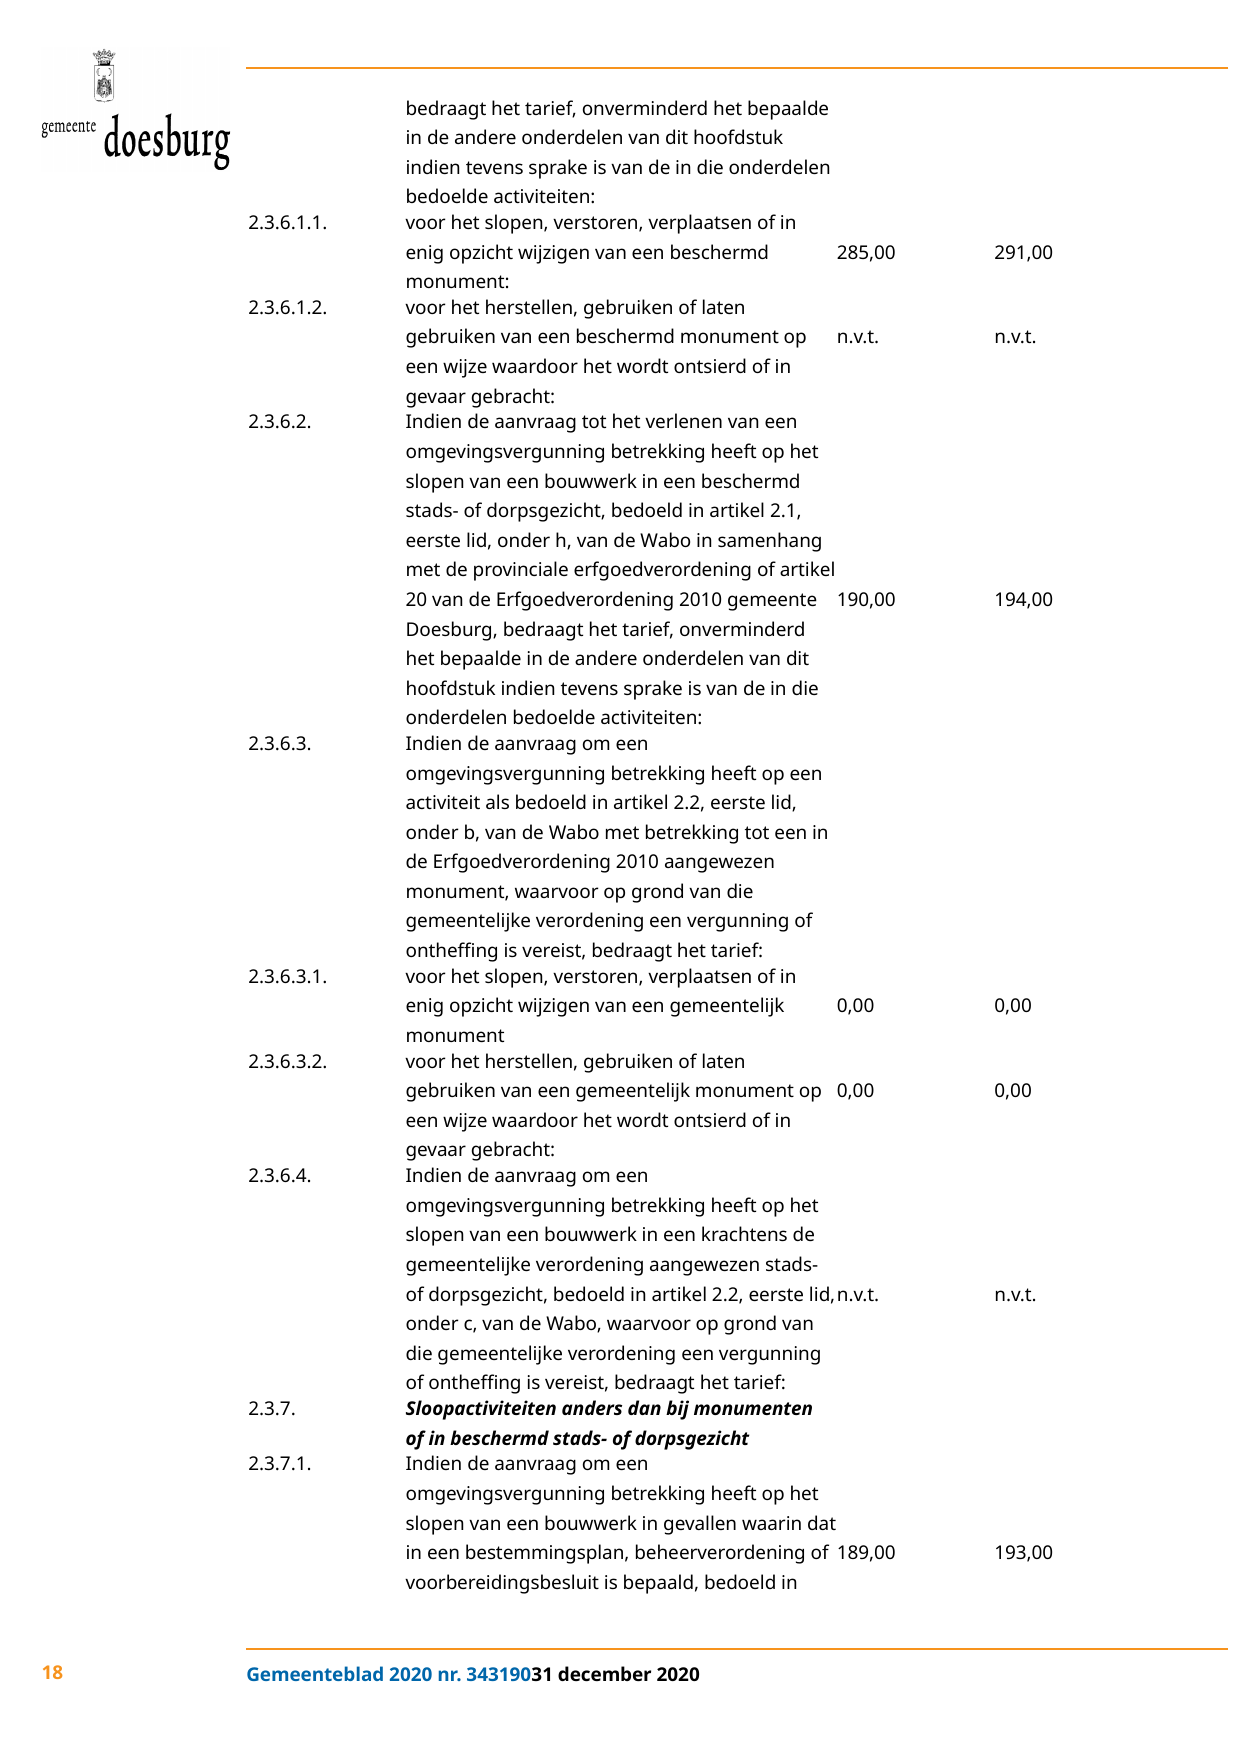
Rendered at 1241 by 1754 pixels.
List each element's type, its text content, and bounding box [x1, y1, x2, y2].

table_cell 190,00 [837, 409, 994, 730]
table_cell 189,00 [837, 1451, 994, 1594]
table_cell 2.3.6.4. [248, 1163, 405, 1395]
table_cell 194,00 [994, 409, 1152, 730]
table_cell 0,00 [994, 1048, 1152, 1162]
table_cell 2.3.6.2. [248, 409, 405, 730]
table_cell [837, 1395, 994, 1451]
table_cell 0,00 [994, 963, 1152, 1048]
table_cell 193,00 [994, 1451, 1152, 1594]
table_cell [837, 95, 994, 209]
table_cell 0,00 [837, 963, 994, 1048]
table_cell [994, 730, 1152, 963]
table_cell [248, 95, 405, 209]
table_cell [994, 95, 1152, 209]
table_cell 2.3.7. [248, 1395, 405, 1451]
table_cell 2.3.7.1. [248, 1451, 405, 1594]
table_cell 2.3.6.3.2. [248, 1048, 405, 1162]
table_cell bedraagt het tarief, onverminderd het bepaalde in de andere onderdelen van dit hoofdstuk indien tevens sprake is van de in die onderdelen bedoelde activiteiten: [405, 95, 837, 209]
table_cell 2.3.6.3.1. [248, 963, 405, 1048]
picture [41, 47, 231, 172]
table_cell 285,00 [837, 209, 994, 294]
table_cell voor het herstellen, gebruiken of laten gebruiken van een beschermd monument op een wijze waardoor het wordt ontsierd of in gevaar gebracht: [405, 294, 837, 409]
table_cell [994, 1395, 1152, 1451]
table_cell voor het herstellen, gebruiken of laten gebruiken van een gemeentelijk monument op een wijze waardoor het wordt ontsierd of in gevaar gebracht: [405, 1048, 837, 1162]
table_cell n.v.t. [994, 1163, 1152, 1395]
table_cell Indien de aanvraag om een omgevingsvergunning betrekking heeft op het slopen van een bouwwerk in een krachtens de gemeentelijke verordening aangewezen stads- of dorpsgezicht, bedoeld in artikel 2.2, eerste lid, onder c, van de Wabo, waarvoor op grond van die gemeentelijke verordening een vergunning of ontheffing is vereist, bedraagt het tarief: [405, 1163, 837, 1395]
table_cell voor het slopen, verstoren, verplaatsen of in enig opzicht wijzigen van een beschermd monument: [405, 209, 837, 294]
table_cell 2.3.6.3. [248, 730, 405, 963]
table_cell 2.3.6.1.2. [248, 294, 405, 409]
table_cell voor het slopen, verstoren, verplaatsen of in enig opzicht wijzigen van een gemeentelijk monument [405, 963, 837, 1048]
table_cell n.v.t. [837, 1163, 994, 1395]
table_cell Indien de aanvraag om een omgevingsvergunning betrekking heeft op een activiteit als bedoeld in artikel 2.2, eerste lid, onder b, van de Wabo met betrekking tot een in de Erfgoedverordening 2010 aangewezen monument, waarvoor op grond van die gemeentelijke verordening een vergunning of ontheffing is vereist, bedraagt het tarief: [405, 730, 837, 963]
table_cell Indien de aanvraag om een omgevingsvergunning betrekking heeft op het slopen van een bouwwerk in gevallen waarin dat in een bestemmingsplan, beheerverordening of voorbereidingsbesluit is bepaald, bedoeld in [405, 1451, 837, 1594]
table_cell 2.3.6.1.1. [248, 209, 405, 294]
table_cell [837, 730, 994, 963]
table_cell Sloopactiviteiten anders dan bij monumenten of in beschermd stads- of dorpsgezicht [405, 1395, 837, 1451]
table_cell 291,00 [994, 209, 1152, 294]
table_cell 0,00 [837, 1048, 994, 1162]
table_cell n.v.t. [837, 294, 994, 409]
table_cell Indien de aanvraag tot het verlenen van een omgevingsvergunning betrekking heeft op het slopen van een bouwwerk in een beschermd stads- of dorpsgezicht, bedoeld in artikel 2.1, eerste lid, onder h, van de Wabo in samenhang met de provinciale erfgoedverordening of artikel 20 van de Erfgoedverordening 2010 gemeente Doesburg, bedraagt het tarief, onverminderd het bepaalde in de andere onderdelen van dit hoofdstuk indien tevens sprake is van de in die onderdelen bedoelde activiteiten: [405, 409, 837, 730]
table_cell n.v.t. [994, 294, 1152, 409]
